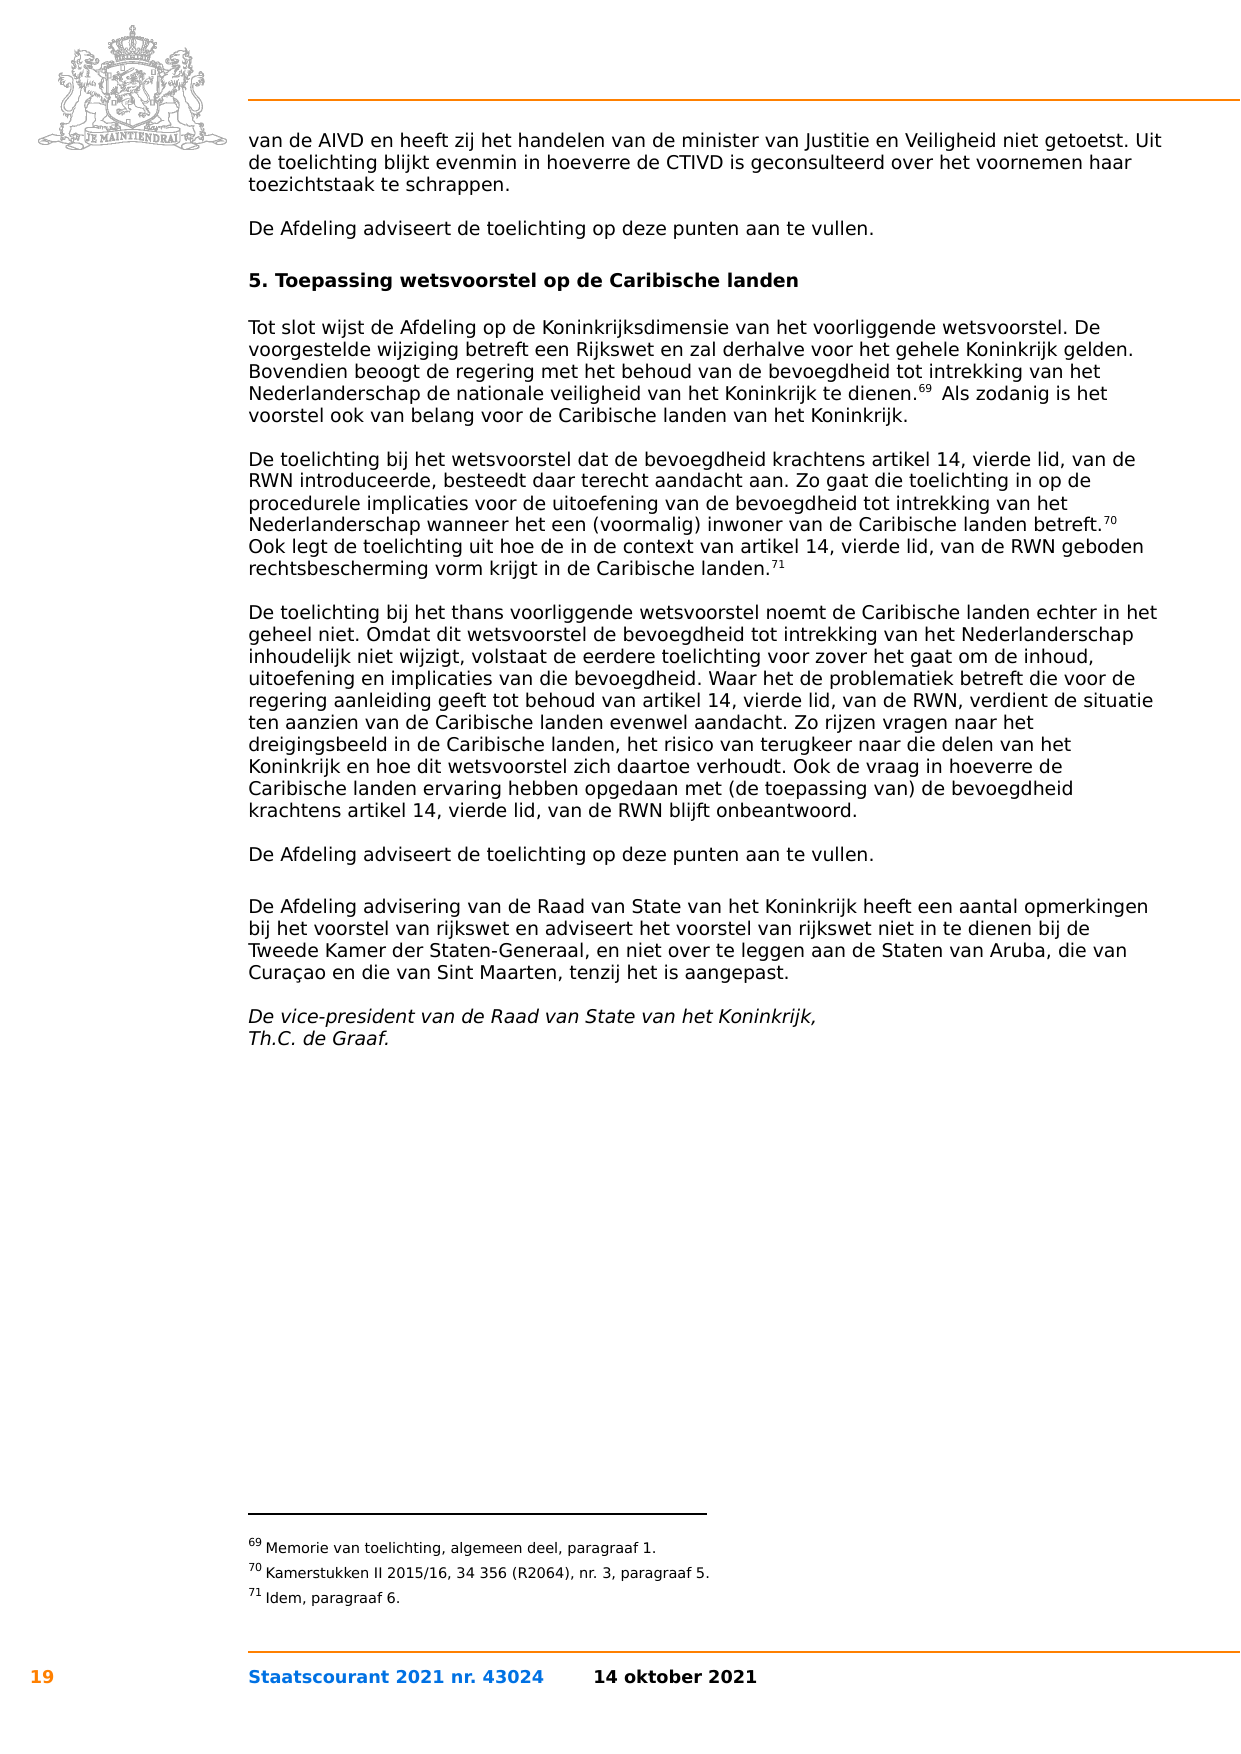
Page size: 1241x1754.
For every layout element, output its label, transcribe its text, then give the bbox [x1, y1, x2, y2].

text De Afdeling adviseert de toelichting op deze punten aan te vullen. [248, 844, 1163, 866]
text Memorie van toelichting, algemeen deel, paragraaf 1. [248, 1536, 1163, 1558]
subtitle 5. Toepassing wetsvoorstel op de Caribische landen [248, 270, 1163, 292]
text Kamerstukken II 2015/16, 34 356 (R2064), nr. 3, paragraaf 5. [248, 1561, 1163, 1583]
picture [38, 25, 227, 150]
text Idem, paragraaf 6. [248, 1586, 1163, 1608]
text De toelichting bij het thans voorliggende wetsvoorstel noemt de Caribische landen echter in het geheel niet. Omdat dit wetsvoorstel de bevoegdheid tot intrekking van het Nederlanderschap inhoudelijk niet wijzigt, volstaat de eerdere toelichting voor zover het gaat om de inhoud, uitoefening en implicaties van die bevoegdheid. Waar het de problematiek betreft die voor de regering aanleiding geeft tot behoud van artikel 14, vierde lid, van de RWN, verdient de situatie ten aanzien van de Caribische landen evenwel aandacht. Zo rijzen vragen naar het dreigingsbeeld in de Caribische landen, het risico van terugkeer naar die delen van het Koninkrijk en hoe dit wetsvoorstel zich daartoe verhoudt. Ook de vraag in hoeverre de Caribische landen ervaring hebben opgedaan met (de toepassing van) de bevoegdheid krachtens artikel 14, vierde lid, van de RWN blijft onbeantwoord. [248, 602, 1163, 822]
text De toelichting bij het wetsvoorstel dat de bevoegdheid krachtens artikel 14, vierde lid, van de RWN introduceerde, besteedt daar terecht aandacht aan. Zo gaat die toelichting in op de procedurele implicaties voor de uitoefening van de bevoegdheid tot intrekking van het Nederlanderschap wanneer het een (voormalig) inwoner van de Caribische landen betreft. Ook legt de toelichting uit hoe de in de context van artikel 14, vierde lid, van de RWN geboden rechtsbescherming vorm krijgt in de Caribische landen. [248, 448, 1163, 580]
text De Afdeling advisering van de Raad van State van het Koninkrijk heeft een aantal opmerkingen bij het voorstel van rijkswet en adviseert het voorstel van rijkswet niet in te dienen bij de Tweede Kamer der Staten-Generaal, en niet over te leggen aan de Staten van Aruba, die van Curaçao en die van Sint Maarten, tenzij het is aangepast. [248, 896, 1163, 984]
text van de AIVD en heeft zij het handelen van de minister van Justitie en Veiligheid niet getoetst. Uit de toelichting blijkt evenmin in hoeverre de CTIVD is geconsulteerd over het voornemen haar toezichtstaak te schrappen. [248, 130, 1163, 196]
text De Afdeling adviseert de toelichting op deze punten aan te vullen. [248, 218, 1163, 240]
text Tot slot wijst de Afdeling op de Koninkrijksdimensie van het voorliggende wetsvoorstel. De voorgestelde wijziging betreft een Rijkswet en zal derhalve voor het gehele Koninkrijk gelden. Bovendien beoogt de regering met het behoud van de bevoegdheid tot intrekking van het Nederlanderschap de nationale veiligheid van het Koninkrijk te dienen. Als zodanig is het voorstel ook van belang voor de Caribische landen van het Koninkrijk. [248, 317, 1163, 427]
text De vice-president van de Raad van State van het Koninkrijk, Th.C. de Graaf. [248, 1006, 1163, 1049]
